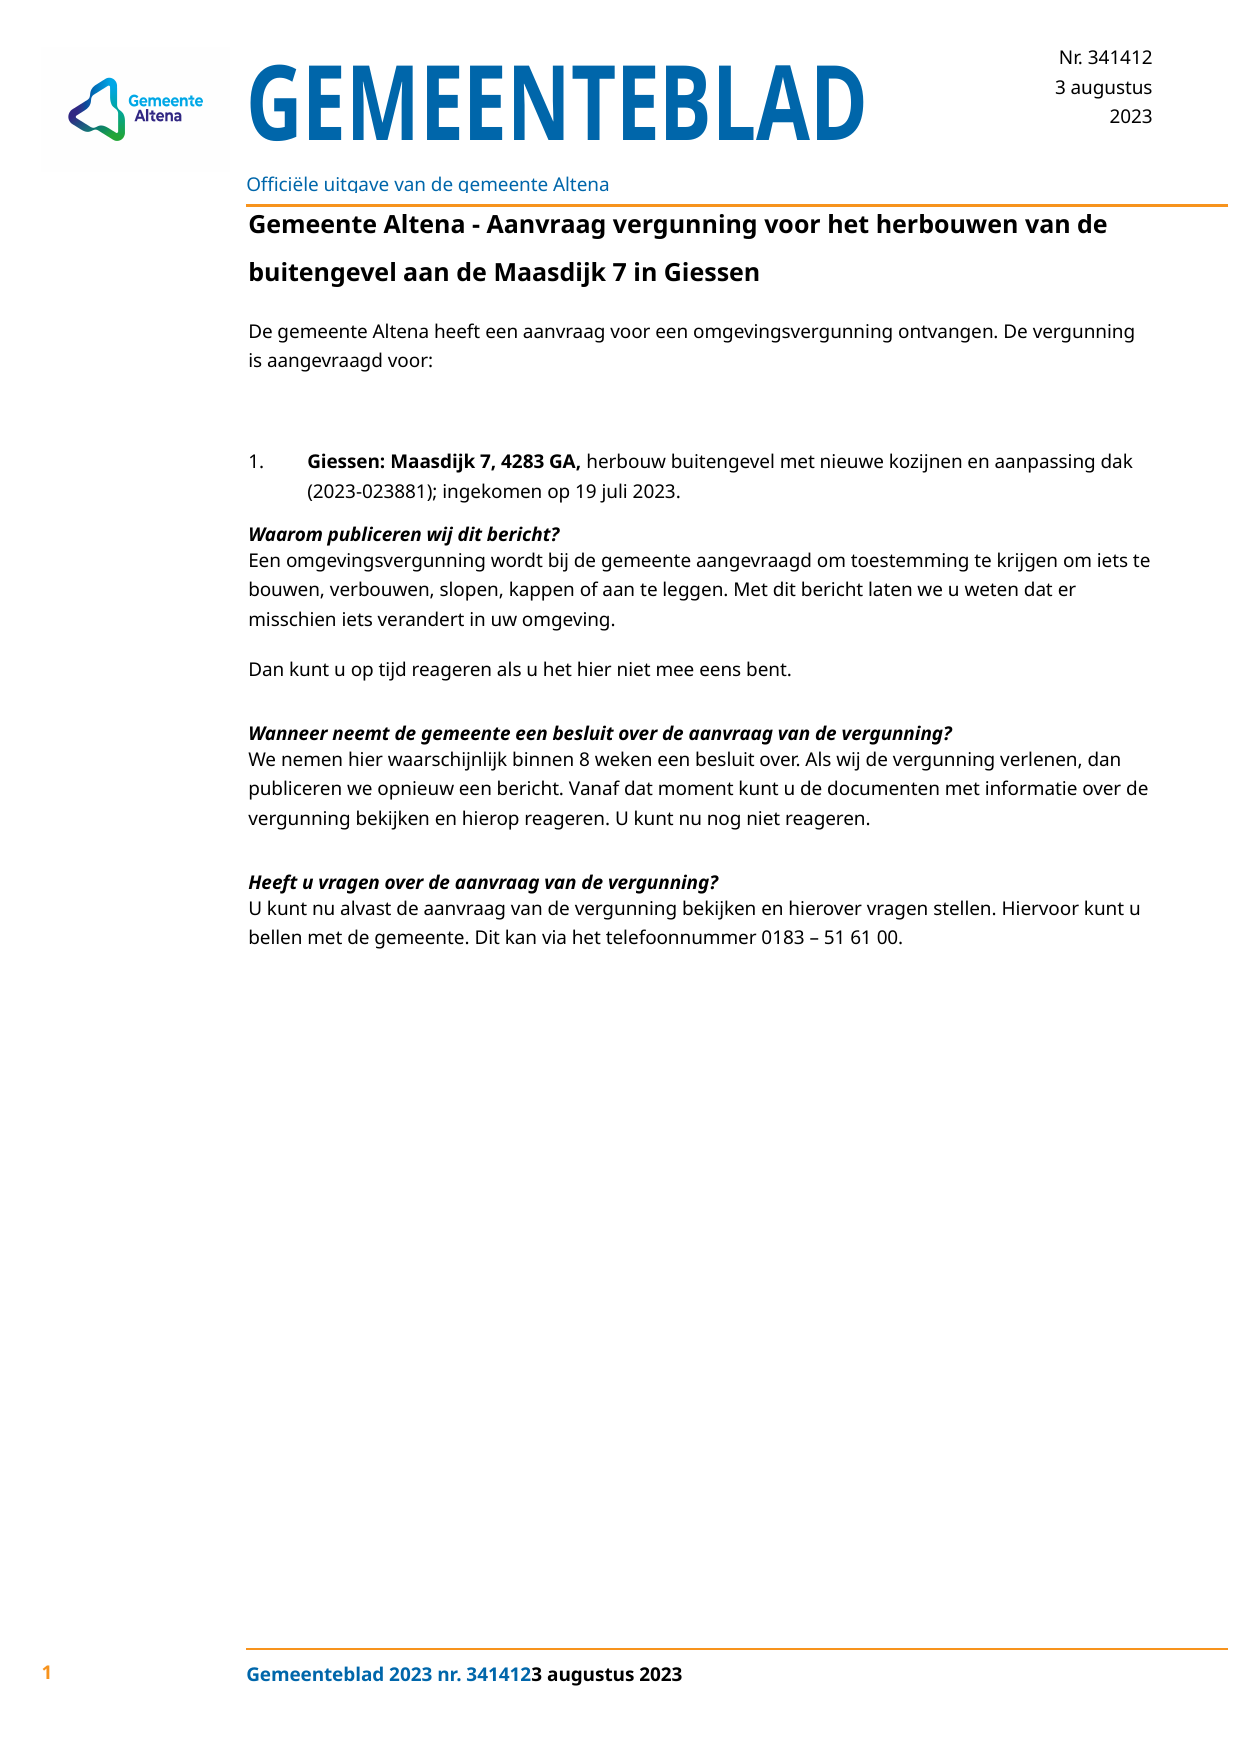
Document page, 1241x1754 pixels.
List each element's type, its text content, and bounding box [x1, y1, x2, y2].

picture [41, 47, 231, 172]
list Giessen: Maasdijk 7, 4283 GA, herbouw buitengevel met nieuwe kozijnen en aanpassing dak (2023-023881); ingekomen op 19 juli 2023. [248, 448, 1152, 504]
text De gemeente Altena heeft een aanvraag voor een omgevingsvergunning ontvangen. De vergunning is aangevraagd voor: [248, 318, 1152, 373]
text Gemeente Altena - Aanvraag vergunning voor het herbouwen van de buitengevel aan de Maasdijk 7 in Giessen [248, 207, 1152, 288]
text U kunt nu alvast de aanvraag van de vergunning bekijken en hierover vragen stellen. Hiervoor kunt u bellen met de gemeente. Dit kan via het telefoonnummer 0183 – 51 61 00. [248, 895, 1152, 950]
text Een omgevingsvergunning wordt bij de gemeente aangevraagd om toestemming te krijgen om iets te bouwen, verbouwen, slopen, kappen of aan te leggen. Met dit bericht laten we u weten dat er misschien iets verandert in uw omgeving. [248, 547, 1152, 632]
text We nemen hier waarschijnlijk binnen 8 weken een besluit over. Als wij de vergunning verlenen, dan publiceren we opnieuw een bericht. Vanaf dat moment kunt u de documenten met informatie over de vergunning bekijken en hierop reageren. U kunt nu nog niet reageren. [248, 746, 1152, 831]
text Heeft u vragen over de aanvraag van de vergunning? [248, 869, 1152, 895]
text Wanneer neemt de gemeente een besluit over de aanvraag van de vergunning? [248, 720, 1152, 746]
text Waarom publiceren wij dit bericht? [248, 521, 1152, 547]
text Dan kunt u op tijd reageren als u het hier niet mee eens bent. [248, 656, 1152, 682]
